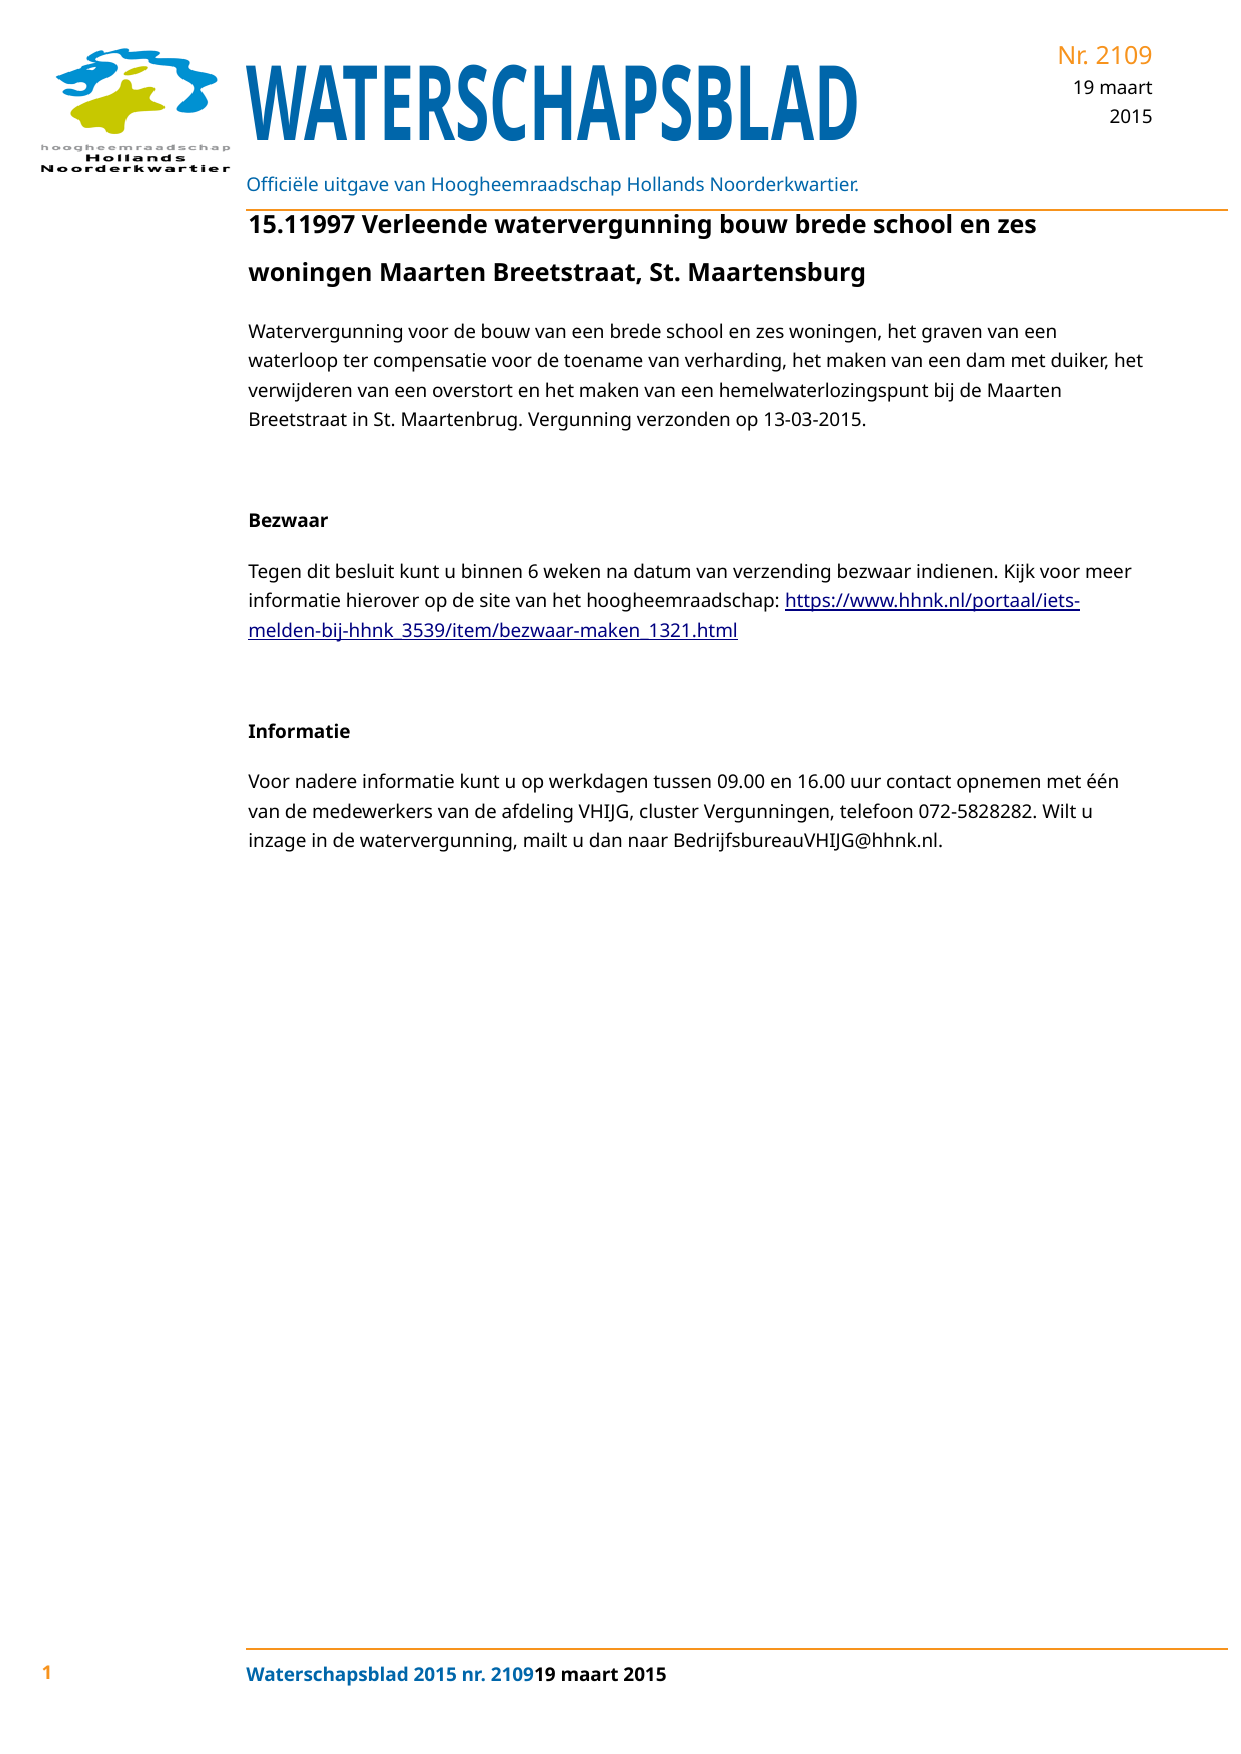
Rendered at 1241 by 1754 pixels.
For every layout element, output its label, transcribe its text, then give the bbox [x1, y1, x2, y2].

text Informatie [248, 718, 1152, 744]
text Watervergunning voor de bouw van een brede school en zes woningen, het graven van een waterloop ter compensatie voor de toename van verharding, het maken van een dam met duiker, het verwijderen van een overstort en het maken van een hemelwaterlozingspunt bij de Maarten Breetstraat in St. Maartenbrug. Vergunning verzonden op 13-03-2015. [248, 318, 1152, 432]
text Bezwaar [248, 507, 1152, 533]
picture [41, 47, 231, 172]
text 15.11997 Verleende watervergunning bouw brede school en zes woningen Maarten Breetstraat, St. Maartensburg [248, 211, 1152, 288]
text Voor nadere informatie kunt u op werkdagen tussen 09.00 en 16.00 uur contact opnemen met één van de medewerkers van de afdeling VHIJG, cluster Vergunningen, telefoon 072-5828282. Wilt u inzage in de watervergunning, mailt u dan naar BedrijfsbureauVHIJG@hhnk.nl. [248, 768, 1152, 853]
text Tegen dit besluit kunt u binnen 6 weken na datum van verzending bezwaar indienen. Kijk voor meer informatie hierover op de site van het hoogheemraadschap: https://www.hhnk.nl/portaal/iets-melden-bij-hhnk_3539/item/bezwaar-maken_1321.html [248, 558, 1152, 643]
